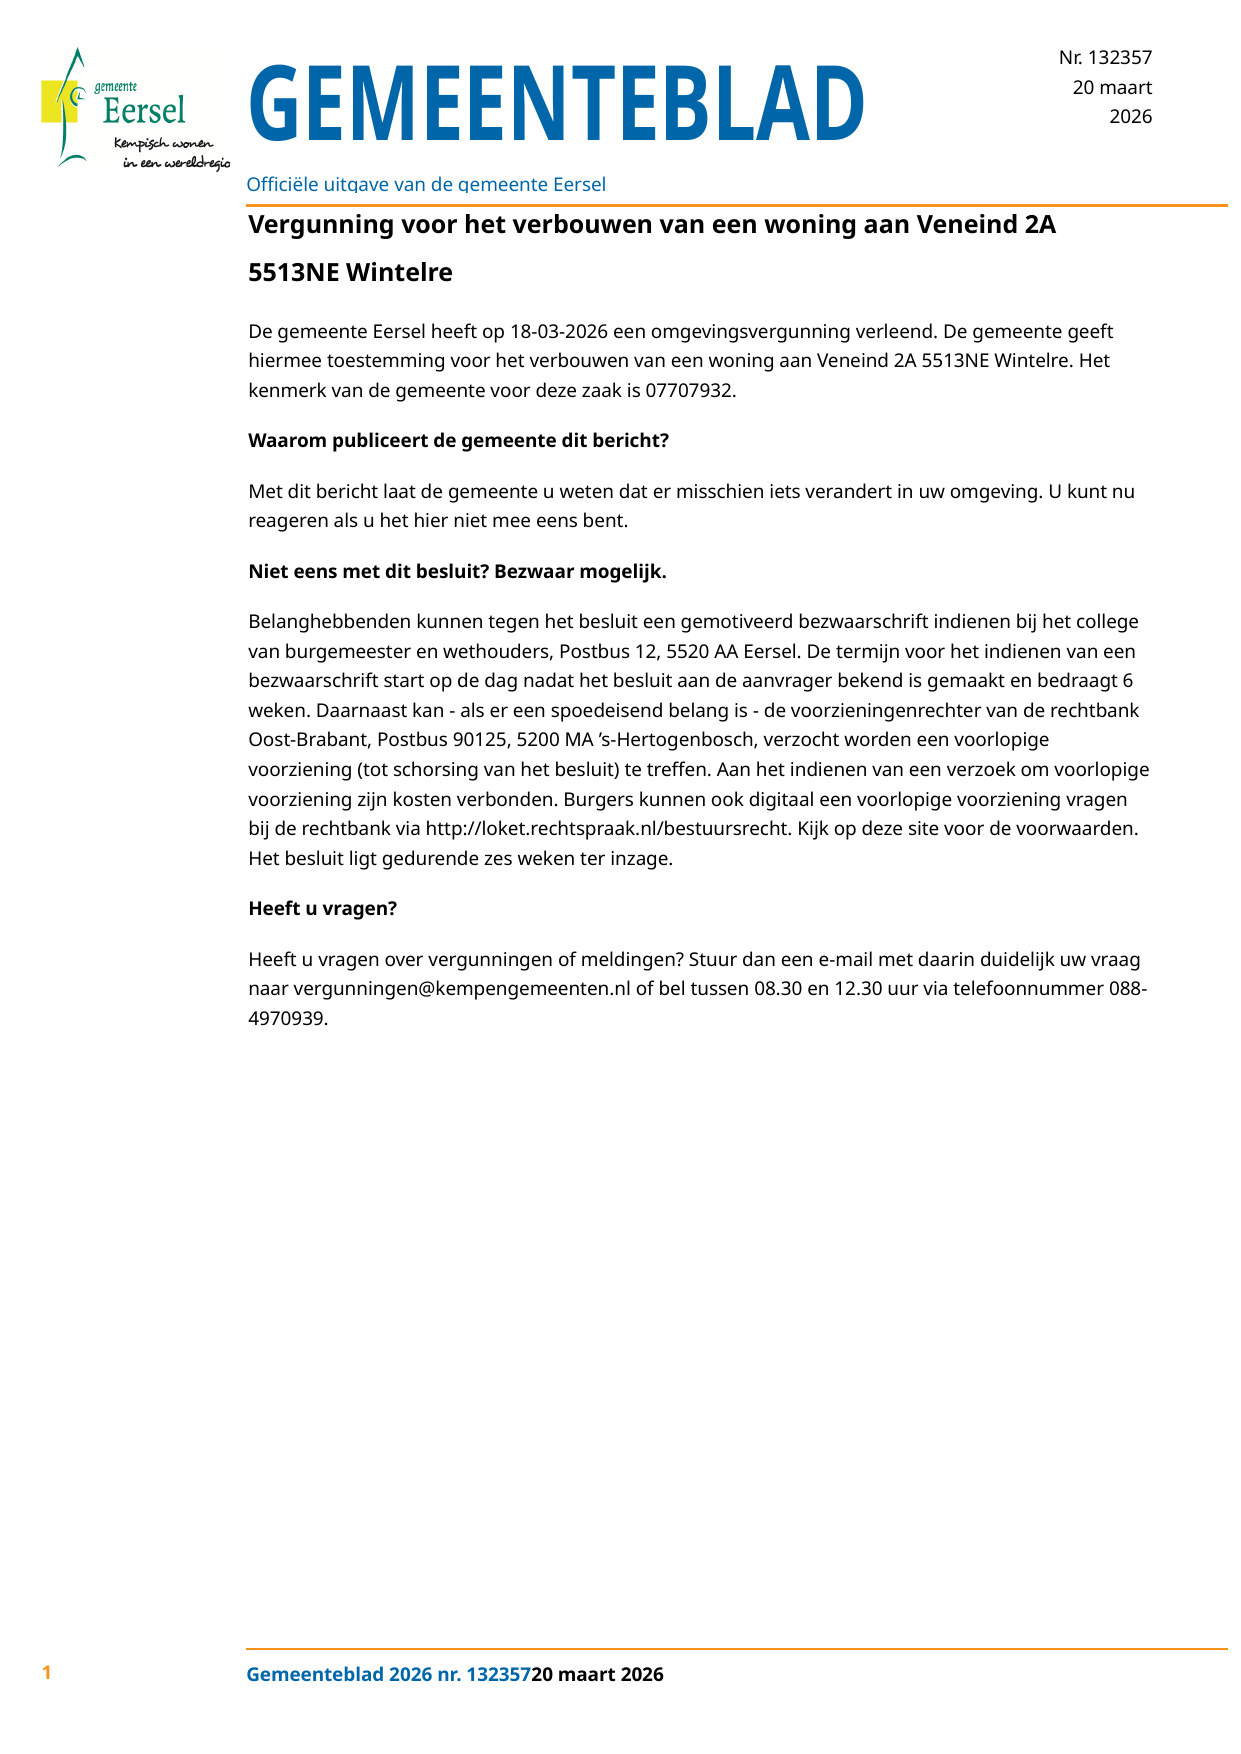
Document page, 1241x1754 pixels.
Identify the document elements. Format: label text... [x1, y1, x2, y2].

text De gemeente Eersel heeft op 18-03-2026 een omgevingsvergunning verleend. De gemeente geeft hiermee toestemming voor het verbouwen van een woning aan Veneind 2A 5513NE Wintelre. Het kenmerk van de gemeente voor deze zaak is 07707932. [248, 318, 1152, 403]
text Waarom publiceert de gemeente dit bericht? [248, 427, 1152, 453]
text Met dit bericht laat de gemeente u weten dat er misschien iets verandert in uw omgeving. U kunt nu reageren als u het hier niet mee eens bent. [248, 478, 1152, 533]
text Heeft u vragen over vergunningen of meldingen? Stuur dan een e-mail met daarin duidelijk uw vraag naar vergunningen@kempengemeenten.nl of bel tussen 08.30 en 12.30 uur via telefoonnummer 088-4970939. [248, 946, 1152, 1031]
text Niet eens met dit besluit? Bezwaar mogelijk. [248, 558, 1152, 584]
text Vergunning voor het verbouwen van een woning aan Veneind 2A 5513NE Wintelre [248, 207, 1152, 288]
text Belanghebbenden kunnen tegen het besluit een gemotiveerd bezwaarschrift indienen bij het college van burgemeester en wethouders, Postbus 12, 5520 AA Eersel. De termijn voor het indienen van een bezwaarschrift start op de dag nadat het besluit aan de aanvrager bekend is gemaakt en bedraagt 6 weken. Daarnaast kan - als er een spoedeisend belang is - de voorzieningenrechter van de rechtbank Oost-Brabant, Postbus 90125, 5200 MA ’s-Hertogenbosch, verzocht worden een voorlopige voorziening (tot schorsing van het besluit) te treffen. Aan het indienen van een verzoek om voorlopige voorziening zijn kosten verbonden. Burgers kunnen ook digitaal een voorlopige voorziening vragen bij de rechtbank via http://loket.rechtspraak.nl/bestuursrecht. Kijk op deze site voor de voorwaarden. Het besluit ligt gedurende zes weken ter inzage. [248, 608, 1152, 871]
text Heeft u vragen? [248, 895, 1152, 921]
picture [41, 47, 231, 172]
